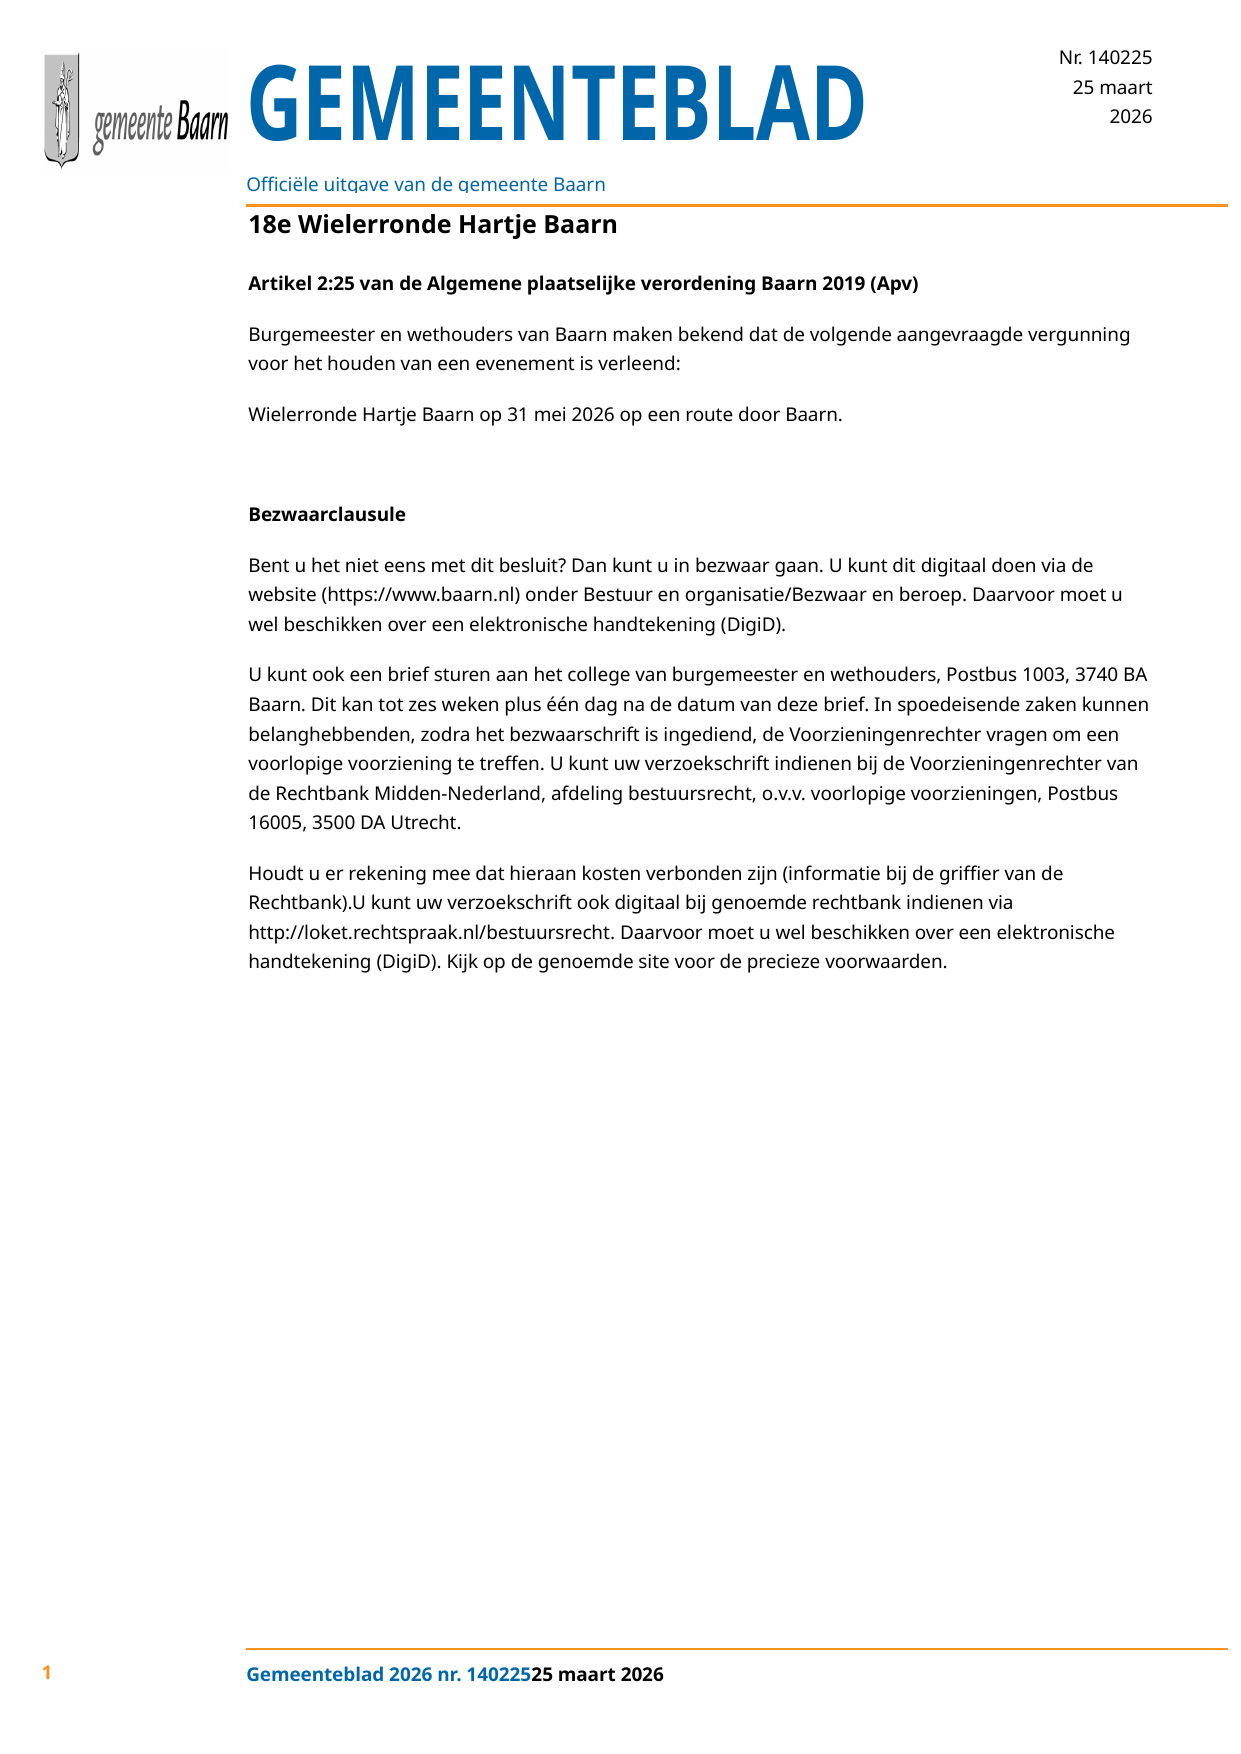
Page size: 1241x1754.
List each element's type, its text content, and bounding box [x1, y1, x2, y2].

text Artikel 2:25 van de Algemene plaatselijke verordening Baarn 2019 (Apv) [248, 270, 1152, 296]
text Bent u het niet eens met dit besluit? Dan kunt u in bezwaar gaan. U kunt dit digitaal doen via de website (https://www.baarn.nl) onder Bestuur en organisatie/Bezwaar en beroep. Daarvoor moet u wel beschikken over een elektronische handtekening (DigiD). [248, 552, 1152, 637]
picture [41, 47, 231, 172]
text Houdt u er rekening mee dat hieraan kosten verbonden zijn (informatie bij de griffier van de Rechtbank).U kunt uw verzoekschrift ook digitaal bij genoemde rechtbank indienen via http://loket.rechtspraak.nl/bestuursrecht. Daarvoor moet u wel beschikken over een elektronische handtekening (DigiD). Kijk op de genoemde site voor de precieze voorwaarden. [248, 860, 1152, 974]
text U kunt ook een brief sturen aan het college van burgemeester en wethouders, Postbus 1003, 3740 BA Baarn. Dit kan tot zes weken plus één dag na de datum van deze brief. In spoedeisende zaken kunnen belanghebbenden, zodra het bezwaarschrift is ingediend, de Voorzieningenrechter vragen om een voorlopige voorziening te treffen. U kunt uw verzoekschrift indienen bij de Voorzieningenrechter van de Rechtbank Midden-Nederland, afdeling bestuursrecht, o.v.v. voorlopige voorzieningen, Postbus 16005, 3500 DA Utrecht. [248, 662, 1152, 835]
text Burgemeester en wethouders van Baarn maken bekend dat de volgende aangevraagde vergunning voor het houden van een evenement is verleend: [248, 321, 1152, 376]
text Wielerronde Hartje Baarn op 31 mei 2026 op een route door Baarn. [248, 401, 1152, 426]
text Bezwaarclausule [248, 502, 1152, 527]
text 18e Wielerronde Hartje Baarn [248, 207, 1152, 241]
